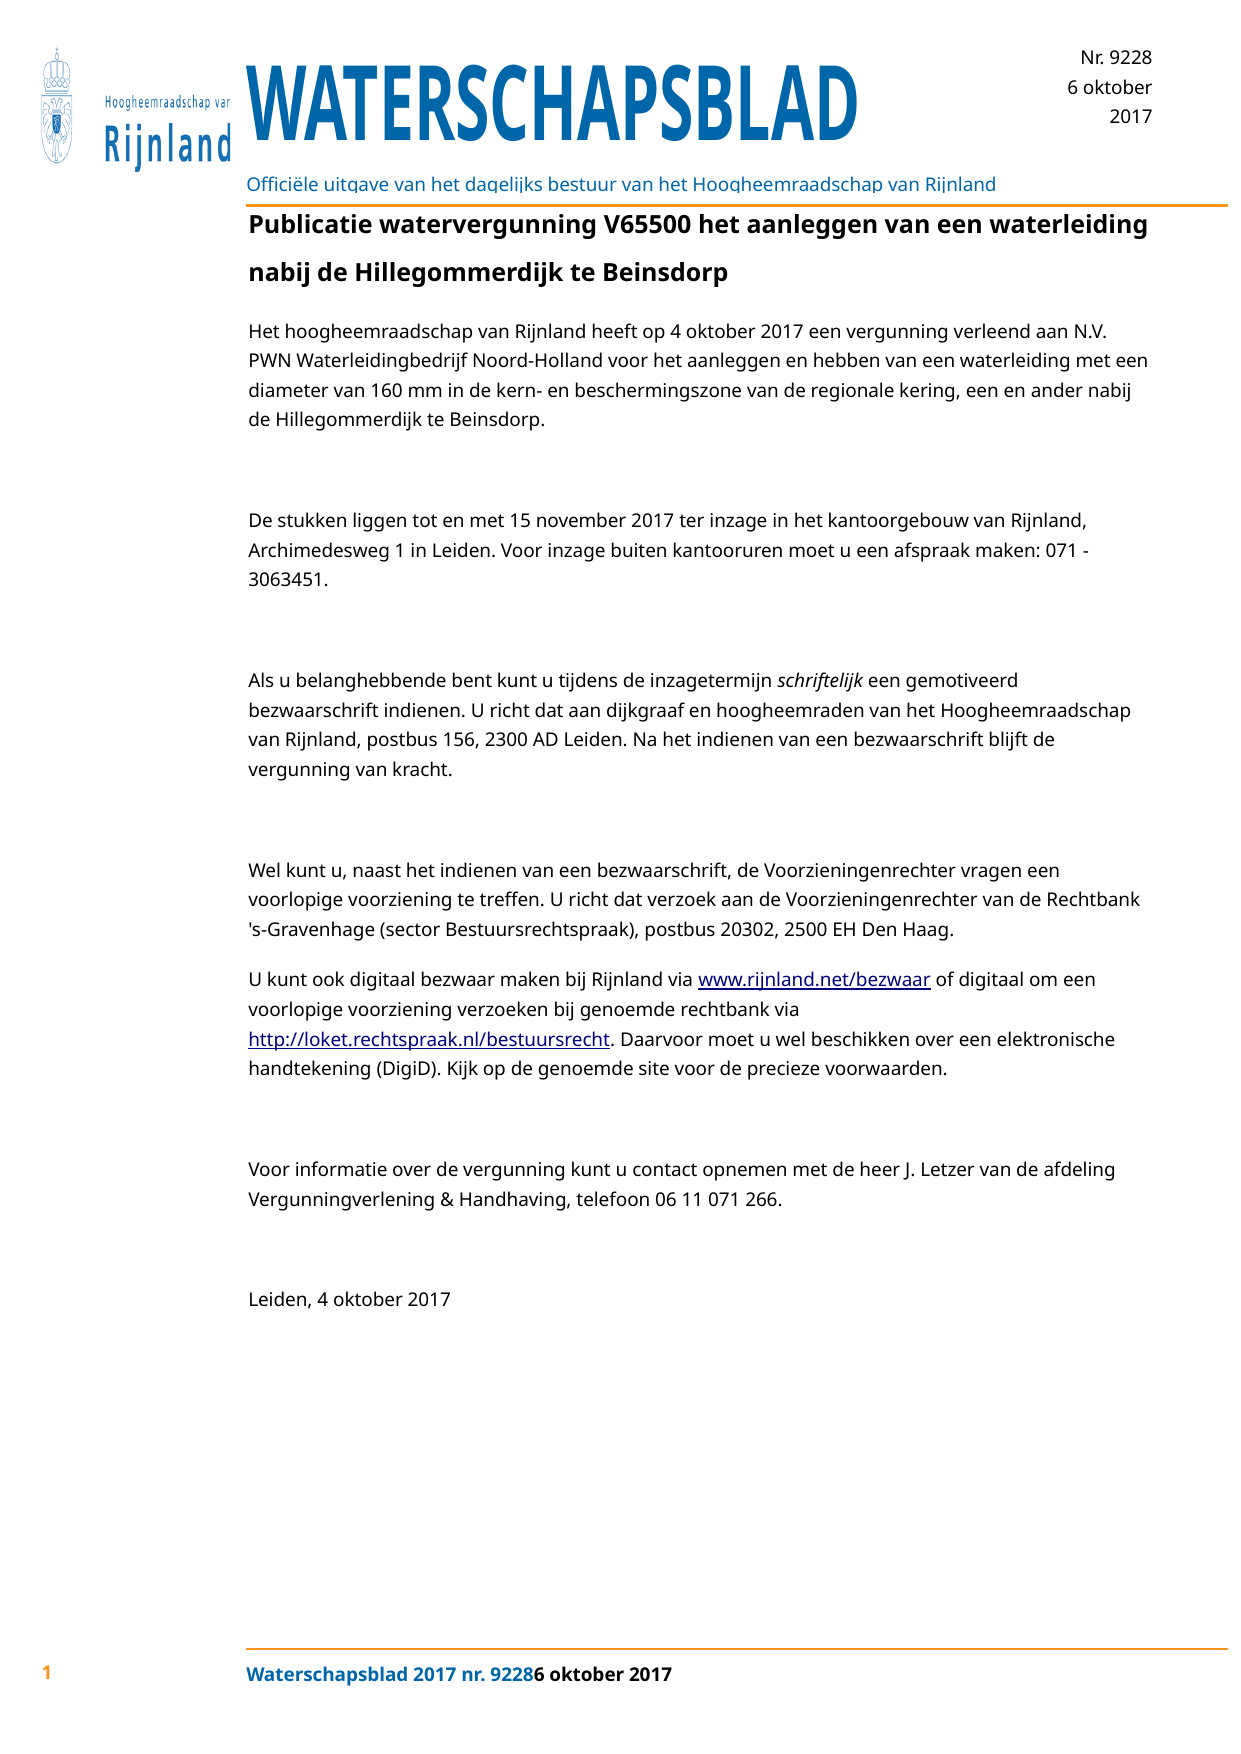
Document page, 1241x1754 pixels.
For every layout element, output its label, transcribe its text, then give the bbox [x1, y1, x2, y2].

text Publicatie watervergunning V65500 het aanleggen van een waterleiding nabij de Hillegommerdijk te Beinsdorp [248, 207, 1152, 288]
text Wel kunt u, naast het indienen van een bezwaarschrift, de Voorzieningenrechter vragen een voorlopige voorziening te treffen. U richt dat verzoek aan de Voorzieningenrechter van de Rechtbank 's-Gravenhage (sector Bestuursrechtspraak), postbus 20302, 2500 EH Den Haag. [248, 857, 1152, 942]
text Leiden, 4 oktober 2017 [248, 1287, 1152, 1312]
text U kunt ook digitaal bezwaar maken bij Rijnland via www.rijnland.net/bezwaar of digitaal om een voorlopige voorziening verzoeken bij genoemde rechtbank via http://loket.rechtspraak.nl/bestuursrecht. Daarvoor moet u wel beschikken over een elektronische handtekening (DigiD). Kijk op de genoemde site voor de precieze voorwaarden. [248, 967, 1152, 1081]
picture [41, 47, 231, 172]
text Als u belanghebbende bent kunt u tijdens de inzagetermijn schriftelijk een gemotiveerd bezwaarschrift indienen. U richt dat aan dijkgraaf en hoogheemraden van het Hoogheemraadschap van Rijnland, postbus 156, 2300 AD Leiden. Na het indienen van een bezwaarschrift blijft de vergunning van kracht. [248, 667, 1152, 782]
text Voor informatie over de vergunning kunt u contact opnemen met de heer J. Letzer van de afdeling Vergunningverlening & Handhaving, telefoon 06 11 071 266. [248, 1156, 1152, 1212]
text Het hoogheemraadschap van Rijnland heeft op 4 oktober 2017 een vergunning verleend aan N.V. PWN Waterleidingbedrijf Noord-Holland voor het aanleggen en hebben van een waterleiding met een diameter van 160 mm in de kern- en beschermingszone van de regionale kering, een en ander nabij de Hillegommerdijk te Beinsdorp. [248, 318, 1152, 432]
text De stukken liggen tot en met 15 november 2017 ter inzage in het kantoorgebouw van Rijnland, Archimedesweg 1 in Leiden. Voor inzage buiten kantooruren moet u een afspraak maken: 071 - 3063451. [248, 507, 1152, 592]
